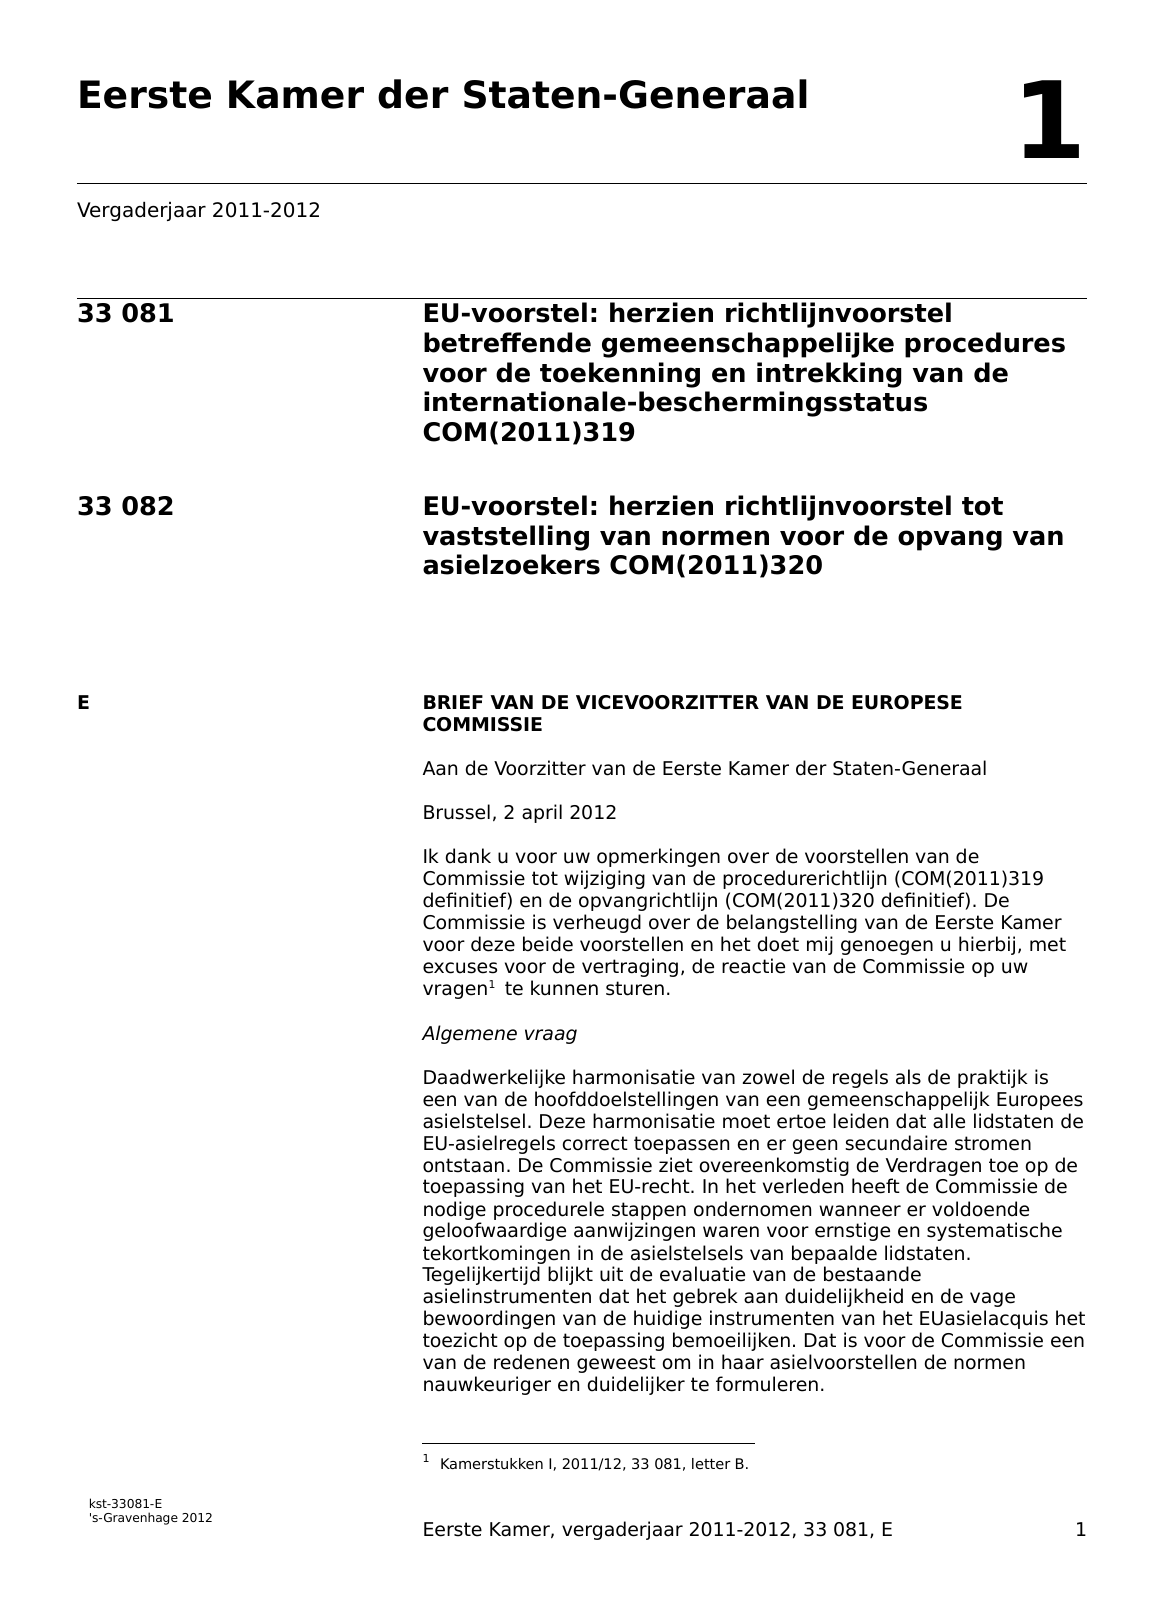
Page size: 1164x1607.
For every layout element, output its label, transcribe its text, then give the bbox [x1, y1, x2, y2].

text 's-Gravenhage 2012 [88, 1511, 323, 1525]
subtitle 33 081 EU-voorstel: herzien richtlijnvoorstel betreffende gemeenschappelijke procedures voor de toekenning en intrekking van de internationale-beschermingsstatus COM(2011)319 [77, 299, 1087, 447]
subtitle Algemene vraag [422, 1022, 1087, 1044]
table_cell Vergaderjaar 2011-2012 [77, 184, 1087, 298]
table_header Eerste Kamer der Staten-Generaal [77, 59, 886, 183]
subtitle 33 082 EU-voorstel: herzien richtlijnvoorstel tot vaststelling van normen voor de opvang van asielzoekers COM(2011)320 [77, 492, 1087, 581]
text kst-33081-E [88, 1497, 323, 1511]
text Daadwerkelijke harmonisatie van zowel de regels als de praktijk is een van de hoofddoelstellingen van een gemeenschappelijk Europees asielstelsel. Deze harmonisatie moet ertoe leiden dat alle lidstaten de EU-asielregels correct toepassen en er geen secundaire stromen ontstaan. De Commissie ziet overeenkomstig de Verdragen toe op de toepassing van het EU-recht. In het verleden heeft de Commissie de nodige procedurele stappen ondernomen wanneer er voldoende geloofwaardige aanwijzingen waren voor ernstige en systematische tekortkomingen in de asielstelsels van bepaalde lidstaten. Tegelijkertijd blijkt uit de evaluatie van de bestaande asielinstrumenten dat het gebrek aan duidelijkheid en de vage bewoordingen van de huidige instrumenten van het EUasielacquis het toezicht op de toepassing bemoeilijken. Dat is voor de Commissie een van de redenen geweest om in haar asielvoorstellen de normen nauwkeuriger en duidelijker te formuleren. [422, 1067, 1087, 1396]
text Aan de Voorzitter van de Eerste Kamer der Staten-Generaal [422, 758, 1087, 780]
text Brussel, 2 april 2012 [422, 802, 1087, 824]
text Ik dank u voor uw opmerkingen over de voorstellen van de Commissie tot wijziging van de procedurerichtlijn (COM(2011)319 definitief) en de opvangrichtlijn (COM(2011)320 definitief). De Commissie is verheugd over de belangstelling van de Eerste Kamer voor deze beide voorstellen en het doet mij genoegen u hierbij, met excuses voor de vertraging, de reactie van de Commissie op uw vragen te kunnen sturen. [422, 846, 1087, 1000]
text Kamerstukken I, 2011/12, 33 081, letter B. [422, 1452, 1087, 1474]
subtitle E BRIEF VAN DE VICEVOORZITTER VAN DE EUROPESE COMMISSIE [77, 692, 1087, 736]
table_header 1 [886, 59, 1087, 183]
